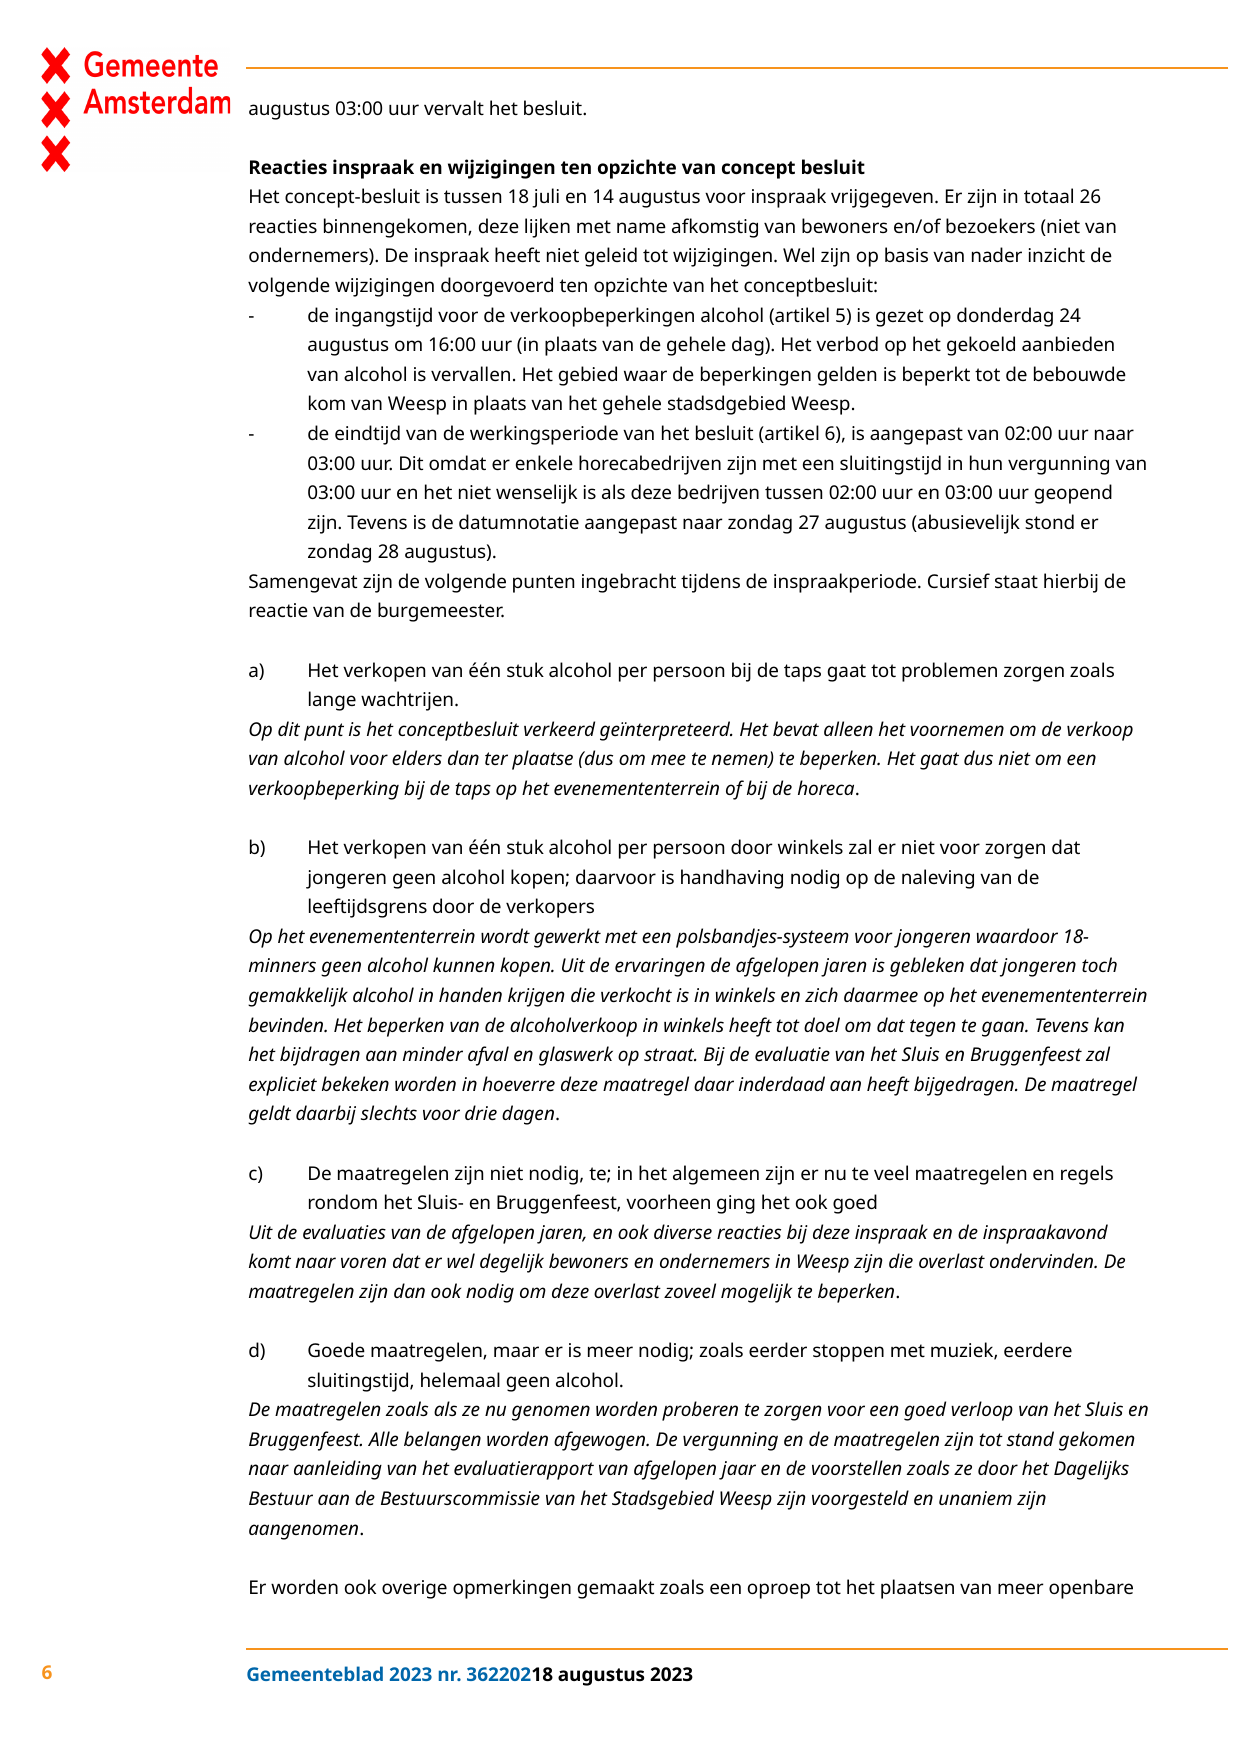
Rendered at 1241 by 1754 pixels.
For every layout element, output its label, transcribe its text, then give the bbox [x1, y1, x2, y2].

text De maatregelen zoals als ze nu genomen worden proberen te zorgen voor een goed verloop van het Sluis en Bruggenfeest. Alle belangen worden afgewogen. De vergunning en de maatregelen zijn tot stand gekomen naar aanleiding van het evaluatierapport van afgelopen jaar en de voorstellen zoals ze door het Dagelijks Bestuur aan de Bestuurscommissie van het Stadsgebied Weesp zijn voorgesteld en unaniem zijn aangenomen. [248, 1396, 1152, 1541]
picture [41, 47, 231, 172]
text Uit de evaluaties van de afgelopen jaren, en ook diverse reacties bij deze inspraak en de inspraakavond komt naar voren dat er wel degelijk bewoners en ondernemers in Weesp zijn die overlast ondervinden. De maatregelen zijn dan ook nodig om deze overlast zoveel mogelijk te beperken. [248, 1219, 1152, 1304]
text Er worden ook overige opmerkingen gemaakt zoals een oproep tot het plaatsen van meer openbare [248, 1574, 1152, 1600]
text Samengevat zijn de volgende punten ingebracht tijdens de inspraakperiode. Cursief staat hierbij de reactie van de burgemeester. [248, 568, 1152, 623]
list Goede maatregelen, maar er is meer nodig; zoals eerder stoppen met muziek, eerdere sluitingstijd, helemaal geen alcohol. [248, 1337, 1152, 1393]
list De maatregelen zijn niet nodig, te; in het algemeen zijn er nu te veel maatregelen en regels rondom het Sluis- en Bruggenfeest, voorheen ging het ook goed [248, 1160, 1152, 1215]
list Het verkopen van één stuk alcohol per persoon door winkels zal er niet voor zorgen dat jongeren geen alcohol kopen; daarvoor is handhaving nodig op de naleving van de leeftijdsgrens door de verkopers [248, 834, 1152, 919]
text augustus 03:00 uur vervalt het besluit. [248, 95, 1152, 121]
list Het verkopen van één stuk alcohol per persoon bij de taps gaat tot problemen zorgen zoals lange wachtrijen. [248, 657, 1152, 712]
text Reacties inspraak en wijzigingen ten opzichte van concept besluit [248, 154, 1152, 180]
text Het concept-besluit is tussen 18 juli en 14 augustus voor inspraak vrijgegeven. Er zijn in totaal 26 reacties binnengekomen, deze lijken met name afkomstig van bewoners en/of bezoekers (niet van ondernemers). De inspraak heeft niet geleid tot wijzigingen. Wel zijn op basis van nader inzicht de volgende wijzigingen doorgevoerd ten opzichte van het conceptbesluit: [248, 183, 1152, 298]
list de eindtijd van de werkingsperiode van het besluit (artikel 6), is aangepast van 02:00 uur naar 03:00 uur. Dit omdat er enkele horecabedrijven zijn met een sluitingstijd in hun vergunning van 03:00 uur en het niet wenselijk is als deze bedrijven tussen 02:00 uur en 03:00 uur geopend zijn. Tevens is de datumnotatie aangepast naar zondag 27 augustus (abusievelijk stond er zondag 28 augustus). [248, 420, 1152, 564]
text Op dit punt is het conceptbesluit verkeerd geïnterpreteerd. Het bevat alleen het voornemen om de verkoop van alcohol voor elders dan ter plaatse (dus om mee te nemen) te beperken. Het gaat dus niet om een verkoopbeperking bij de taps op het evenemententerrein of bij de horeca. [248, 716, 1152, 801]
list de ingangstijd voor de verkoopbeperkingen alcohol (artikel 5) is gezet op donderdag 24 augustus om 16:00 uur (in plaats van de gehele dag). Het verbod op het gekoeld aanbieden van alcohol is vervallen. Het gebied waar de beperkingen gelden is beperkt tot de bebouwde kom van Weesp in plaats van het gehele stadsdgebied Weesp. [248, 302, 1152, 416]
text Op het evenemententerrein wordt gewerkt met een polsbandjes-systeem voor jongeren waardoor 18-minners geen alcohol kunnen kopen. Uit de ervaringen de afgelopen jaren is gebleken dat jongeren toch gemakkelijk alcohol in handen krijgen die verkocht is in winkels en zich daarmee op het evenemententerrein bevinden. Het beperken van de alcoholverkoop in winkels heeft tot doel om dat tegen te gaan. Tevens kan het bijdragen aan minder afval en glaswerk op straat. Bij de evaluatie van het Sluis en Bruggenfeest zal expliciet bekeken worden in hoeverre deze maatregel daar inderdaad aan heeft bijgedragen. De maatregel geldt daarbij slechts voor drie dagen. [248, 923, 1152, 1126]
